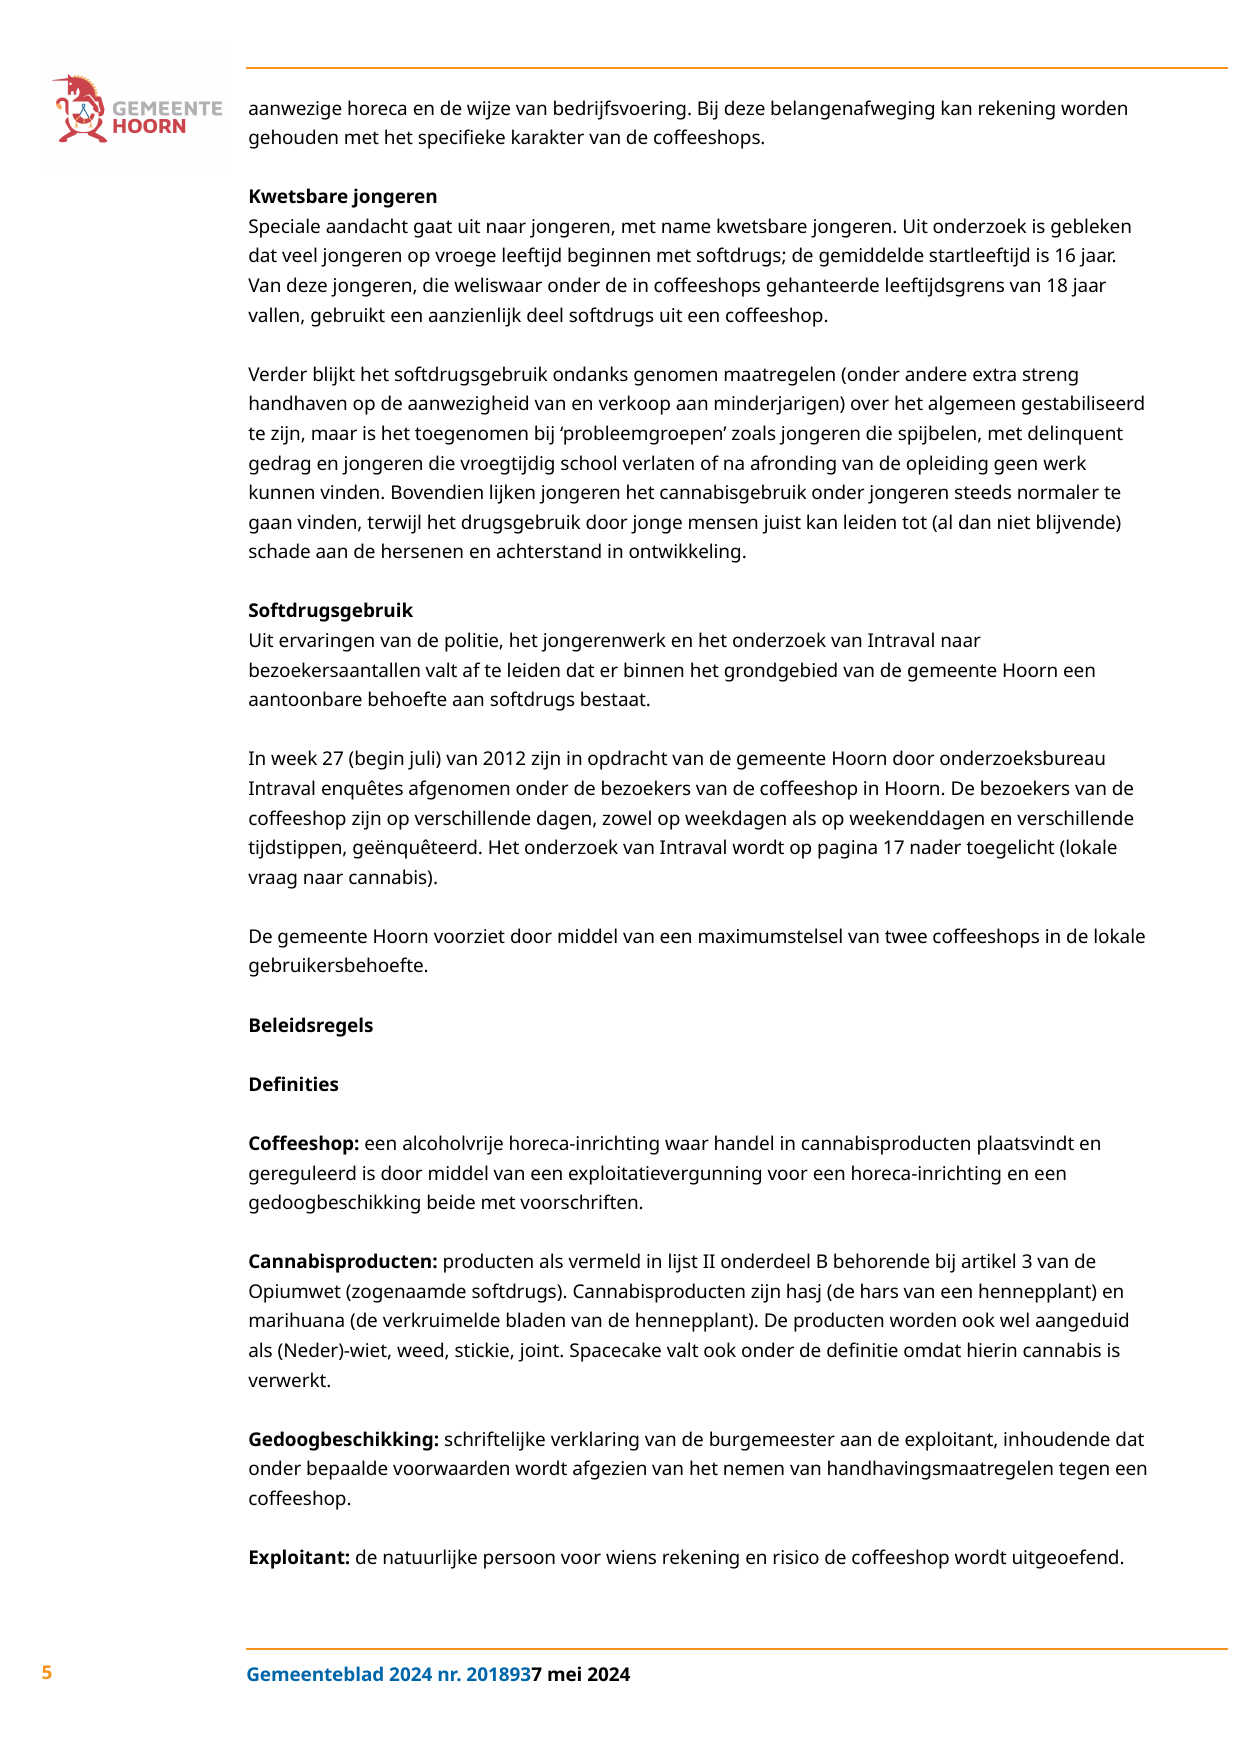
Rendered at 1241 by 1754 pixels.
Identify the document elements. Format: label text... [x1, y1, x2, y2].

picture [41, 47, 231, 172]
text Cannabisproducten: producten als vermeld in lijst II onderdeel B behorende bij artikel 3 van de Opiumwet (zogenaamde softdrugs). Cannabisproducten zijn hasj (de hars van een hennepplant) en marihuana (de verkruimelde bladen van de hennepplant). De producten worden ook wel aangeduid als (Neder)-wiet, weed, stickie, joint. Spacecake valt ook onder de definitie omdat hierin cannabis is verwerkt. [248, 1248, 1152, 1393]
text Softdrugsgebruik [248, 598, 1152, 623]
text Uit ervaringen van de politie, het jongerenwerk en het onderzoek van Intraval naar bezoekersaantallen valt af te leiden dat er binnen het grondgebied van de gemeente Hoorn een aantoonbare behoefte aan softdrugs bestaat. [248, 627, 1152, 712]
text Gedoogbeschikking: schriftelijke verklaring van de burgemeester aan de exploitant, inhoudende dat onder bepaalde voorwaarden wordt afgezien van het nemen van handhavingsmaatregelen tegen een coffeeshop. [248, 1426, 1152, 1511]
text Exploitant: de natuurlijke persoon voor wiens rekening en risico de coffeeshop wordt uitgeoefend. [248, 1544, 1152, 1570]
text Coffeeshop: een alcoholvrije horeca-inrichting waar handel in cannabisproducten plaatsvindt en gereguleerd is door middel van een exploitatievergunning voor een horeca-inrichting en een gedoogbeschikking beide met voorschriften. [248, 1130, 1152, 1215]
text Beleidsregels [248, 1012, 1152, 1038]
text In week 27 (begin juli) van 2012 zijn in opdracht van de gemeente Hoorn door onderzoeksbureau Intraval enquêtes afgenomen onder de bezoekers van de coffeeshop in Hoorn. De bezoekers van de coffeeshop zijn op verschillende dagen, zowel op weekdagen als op weekenddagen en verschillende tijdstippen, geënquêteerd. Het onderzoek van Intraval wordt op pagina 17 nader toegelicht (lokale vraag naar cannabis). [248, 746, 1152, 890]
text De gemeente Hoorn voorziet door middel van een maximumstelsel van twee coffeeshops in de lokale gebruikersbehoefte. [248, 923, 1152, 978]
text Definities [248, 1071, 1152, 1097]
text aanwezige horeca en de wijze van bedrijfsvoering. Bij deze belangenafweging kan rekening worden gehouden met het specifieke karakter van de coffeeshops. [248, 95, 1152, 150]
text Verder blijkt het softdrugsgebruik ondanks genomen maatregelen (onder andere extra streng handhaven op de aanwezigheid van en verkoop aan minderjarigen) over het algemeen gestabiliseerd te zijn, maar is het toegenomen bij ‘probleemgroepen’ zoals jongeren die spijbelen, met delinquent gedrag en jongeren die vroegtijdig school verlaten of na afronding van de opleiding geen werk kunnen vinden. Bovendien lijken jongeren het cannabisgebruik onder jongeren steeds normaler te gaan vinden, terwijl het drugsgebruik door jonge mensen juist kan leiden tot (al dan niet blijvende) schade aan de hersenen en achterstand in ontwikkeling. [248, 361, 1152, 564]
text Kwetsbare jongeren [248, 183, 1152, 209]
text Speciale aandacht gaat uit naar jongeren, met name kwetsbare jongeren. Uit onderzoek is gebleken dat veel jongeren op vroege leeftijd beginnen met softdrugs; de gemiddelde startleeftijd is 16 jaar. Van deze jongeren, die weliswaar onder de in coffeeshops gehanteerde leeftijdsgrens van 18 jaar vallen, gebruikt een aanzienlijk deel softdrugs uit een coffeeshop. [248, 213, 1152, 328]
